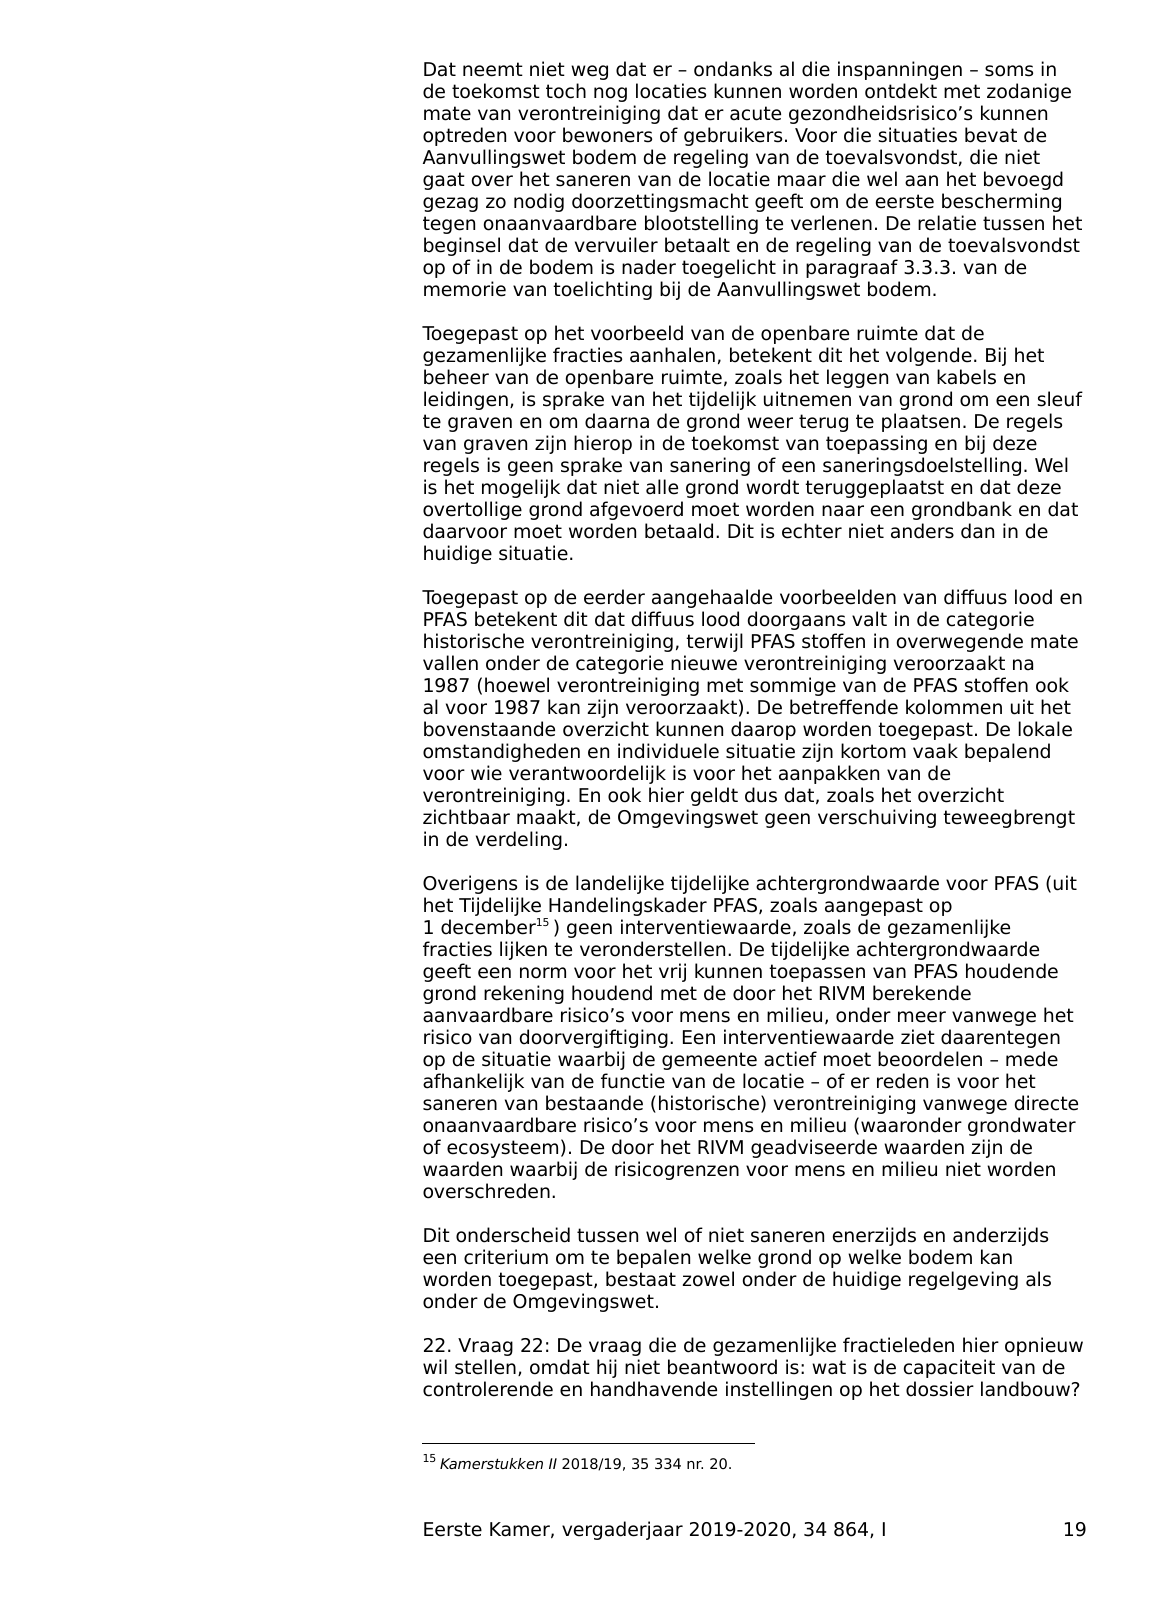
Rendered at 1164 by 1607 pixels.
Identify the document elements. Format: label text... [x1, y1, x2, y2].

text Dit onderscheid tussen wel of niet saneren enerzijds en anderzijds een criterium om te bepalen welke grond op welke bodem kan worden toegepast, bestaat zowel onder de huidige regelgeving als onder de Omgevingswet. [422, 1225, 1087, 1313]
text Dat neemt niet weg dat er – ondanks al die inspanningen – soms in de toekomst toch nog locaties kunnen worden ontdekt met zodanige mate van verontreiniging dat er acute gezondheidsrisico’s kunnen optreden voor bewoners of gebruikers. Voor die situaties bevat de Aanvullingswet bodem de regeling van de toevalsvondst, die niet gaat over het saneren van de locatie maar die wel aan het bevoegd gezag zo nodig doorzettingsmacht geeft om de eerste bescherming tegen onaanvaardbare blootstelling te verlenen. De relatie tussen het beginsel dat de vervuiler betaalt en de regeling van de toevalsvondst op of in de bodem is nader toegelicht in paragraaf 3.3.3. van de memorie van toelichting bij de Aanvullingswet bodem. [422, 59, 1087, 301]
text Kamerstukken II 2018/19, 35 334 nr. 20. [422, 1452, 1087, 1474]
text Overigens is de landelijke tijdelijke achtergrondwaarde voor PFAS (uit het Tijdelijke Handelingskader PFAS, zoals aangepast op 1 december) geen interventiewaarde, zoals de gezamenlijke fracties lijken te veronderstellen. De tijdelijke achtergrondwaarde geeft een norm voor het vrij kunnen toepassen van PFAS houdende grond rekening houdend met de door het RIVM berekende aanvaardbare risico’s voor mens en milieu, onder meer vanwege het risico van doorvergiftiging. Een interventiewaarde ziet daarentegen op de situatie waarbij de gemeente actief moet beoordelen – mede afhankelijk van de functie van de locatie – of er reden is voor het saneren van bestaande (historische) verontreiniging vanwege directe onaanvaardbare risico’s voor mens en milieu (waaronder grondwater of ecosysteem). De door het RIVM geadviseerde waarden zijn de waarden waarbij de risicogrenzen voor mens en milieu niet worden overschreden. [422, 873, 1087, 1203]
text Toegepast op de eerder aangehaalde voorbeelden van diffuus lood en PFAS betekent dit dat diffuus lood doorgaans valt in de categorie historische verontreiniging, terwijl PFAS stoffen in overwegende mate vallen onder de categorie nieuwe verontreiniging veroorzaakt na 1987 (hoewel verontreiniging met sommige van de PFAS stoffen ook al voor 1987 kan zijn veroorzaakt). De betreffende kolommen uit het bovenstaande overzicht kunnen daarop worden toegepast. De lokale omstandigheden en individuele situatie zijn kortom vaak bepalend voor wie verantwoordelijk is voor het aanpakken van de verontreiniging. En ook hier geldt dus dat, zoals het overzicht zichtbaar maakt, de Omgevingswet geen verschuiving teweegbrengt in de verdeling. [422, 587, 1087, 851]
text 22. Vraag 22: De vraag die de gezamenlijke fractieleden hier opnieuw wil stellen, omdat hij niet beantwoord is: wat is de capaciteit van de controlerende en handhavende instellingen op het dossier landbouw? [422, 1335, 1087, 1401]
text Toegepast op het voorbeeld van de openbare ruimte dat de gezamenlijke fracties aanhalen, betekent dit het volgende. Bij het beheer van de openbare ruimte, zoals het leggen van kabels en leidingen, is sprake van het tijdelijk uitnemen van grond om een sleuf te graven en om daarna de grond weer terug te plaatsen. De regels van graven zijn hierop in de toekomst van toepassing en bij deze regels is geen sprake van sanering of een saneringsdoelstelling. Wel is het mogelijk dat niet alle grond wordt teruggeplaatst en dat deze overtollige grond afgevoerd moet worden naar een grondbank en dat daarvoor moet worden betaald. Dit is echter niet anders dan in de huidige situatie. [422, 323, 1087, 565]
